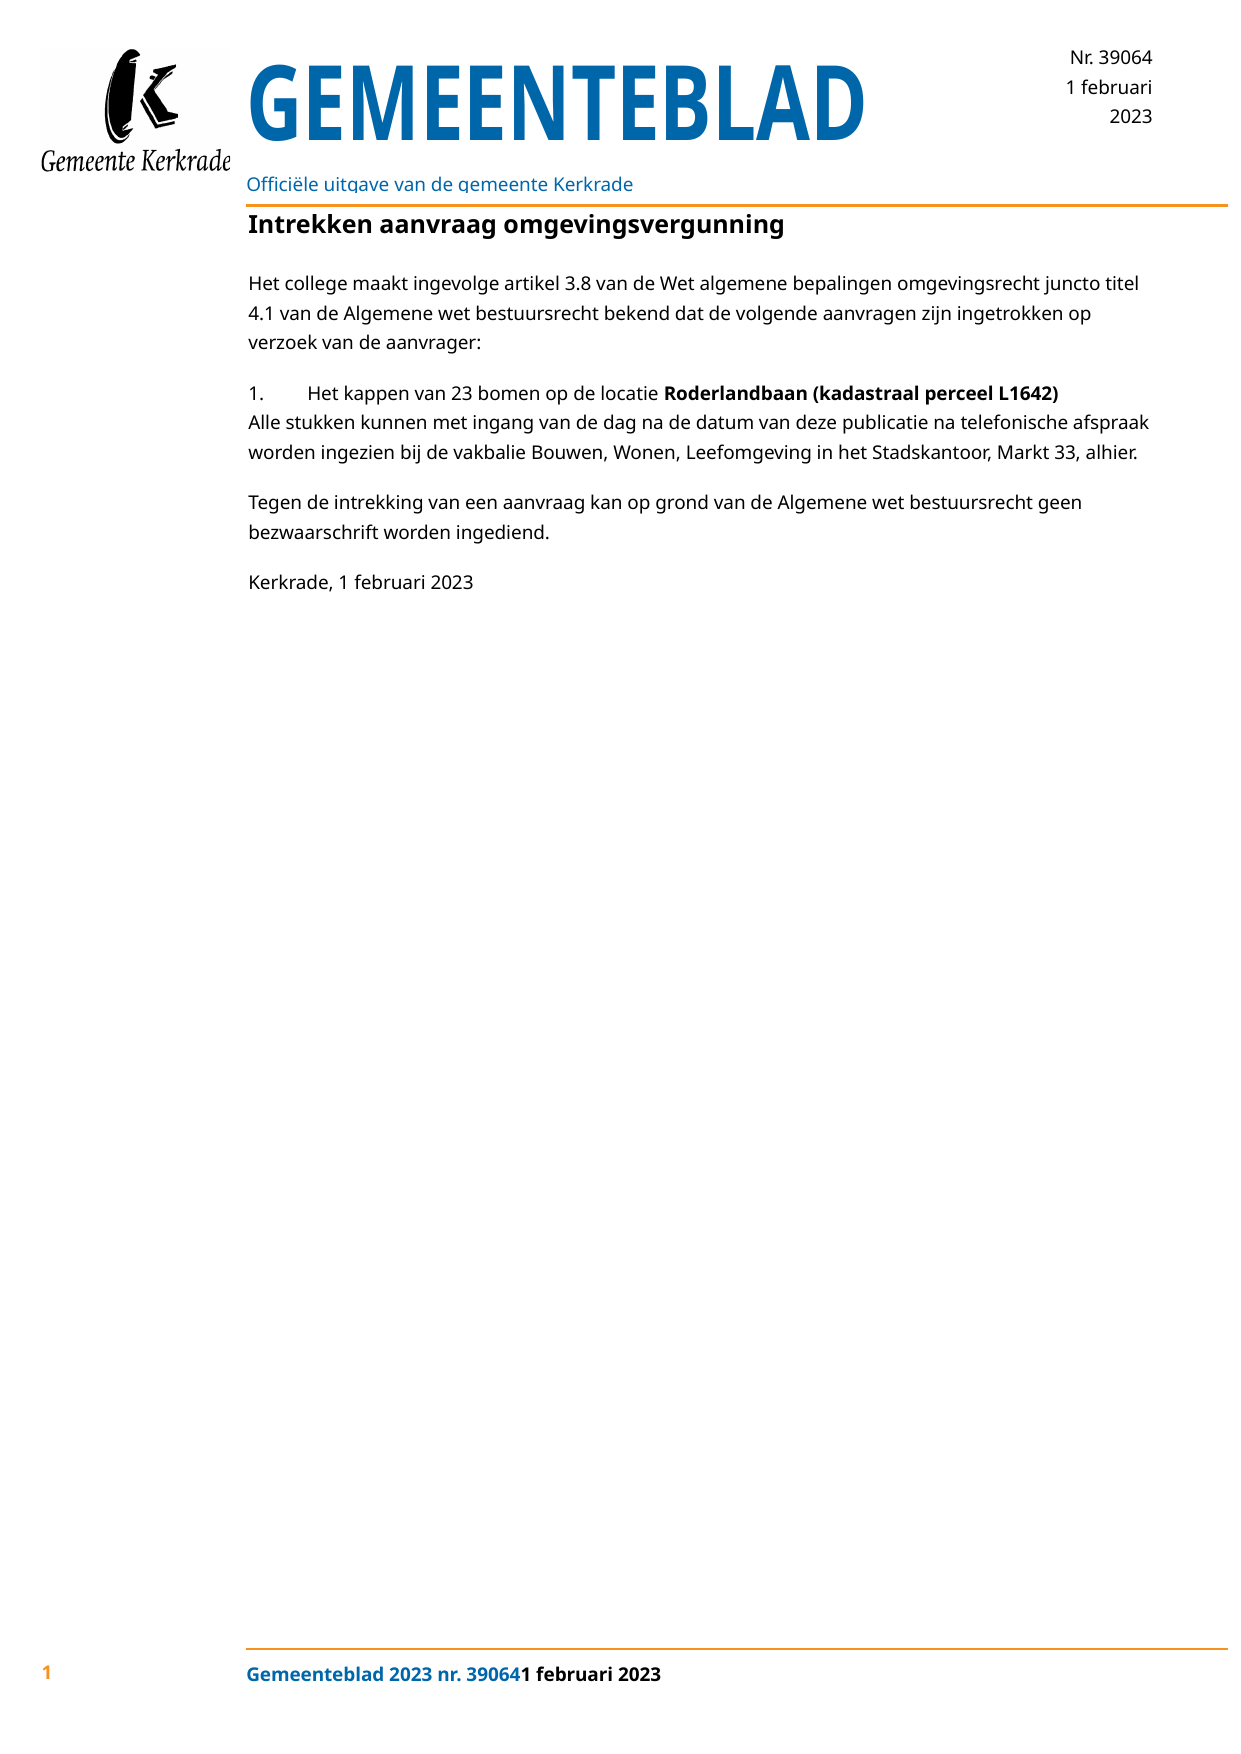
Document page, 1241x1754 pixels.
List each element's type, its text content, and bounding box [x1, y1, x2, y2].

text Het college maakt ingevolge artikel 3.8 van de Wet algemene bepalingen omgevingsrecht juncto titel 4.1 van de Algemene wet bestuursrecht bekend dat de volgende aanvragen zijn ingetrokken op verzoek van de aanvrager: [248, 270, 1152, 355]
text Tegen de intrekking van een aanvraag kan op grond van de Algemene wet bestuursrecht geen bezwaarschrift worden ingediend. [248, 489, 1152, 545]
picture [41, 47, 231, 172]
list Het kappen van 23 bomen op de locatie Roderlandbaan (kadastraal perceel L1642) [248, 380, 1152, 406]
text Intrekken aanvraag omgevingsvergunning [248, 207, 1152, 241]
text Kerkrade, 1 februari 2023 [248, 569, 1152, 595]
text Alle stukken kunnen met ingang van de dag na de datum van deze publicatie na telefonische afspraak worden ingezien bij de vakbalie Bouwen, Wonen, Leefomgeving in het Stadskantoor, Markt 33, alhier. [248, 409, 1152, 465]
